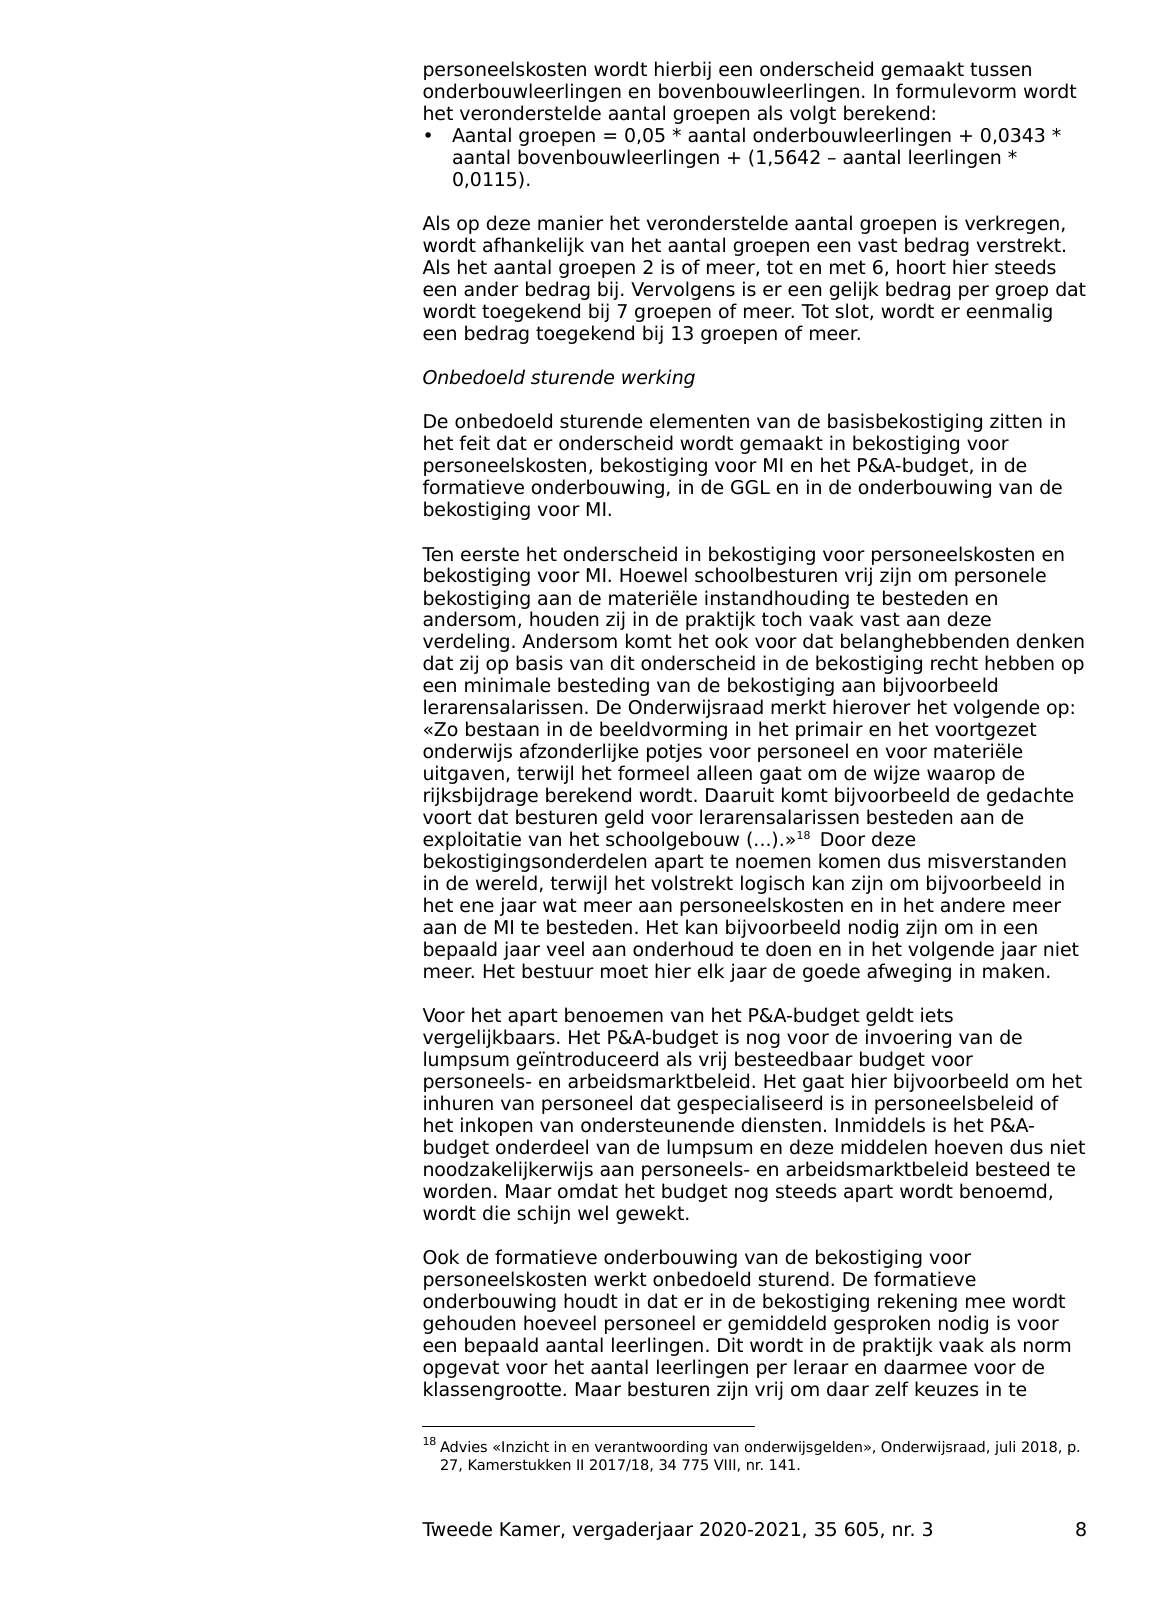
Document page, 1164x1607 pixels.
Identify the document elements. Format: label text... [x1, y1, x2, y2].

text Voor het apart benoemen van het P&A-budget geldt iets vergelijkbaars. Het P&A-budget is nog voor de invoering van de lumpsum geïntroduceerd als vrij besteedbaar budget voor personeels- en arbeidsmarktbeleid. Het gaat hier bijvoorbeeld om het inhuren van personeel dat gespecialiseerd is in personeelsbeleid of het inkopen van ondersteunende diensten. Inmiddels is het P&A-budget onderdeel van de lumpsum en deze middelen hoeven dus niet noodzakelijkerwijs aan personeels- en arbeidsmarktbeleid besteed te worden. Maar omdat het budget nog steeds apart wordt benoemd, wordt die schijn wel gewekt. [422, 1005, 1087, 1225]
text Als op deze manier het veronderstelde aantal groepen is verkregen, wordt afhankelijk van het aantal groepen een vast bedrag verstrekt. Als het aantal groepen 2 is of meer, tot en met 6, hoort hier steeds een ander bedrag bij. Vervolgens is er een gelijk bedrag per groep dat wordt toegekend bij 7 groepen of meer. Tot slot, wordt er eenmalig een bedrag toegekend bij 13 groepen of meer. [422, 213, 1087, 345]
text • Aantal groepen = 0,05 * aantal onderbouwleerlingen + 0,0343 * aantal bovenbouwleerlingen + (1,5642 – aantal leerlingen * 0,0115). [422, 125, 1087, 191]
text personeelskosten wordt hierbij een onderscheid gemaakt tussen onderbouwleerlingen en bovenbouwleerlingen. In formulevorm wordt het veronderstelde aantal groepen als volgt berekend: [422, 59, 1087, 125]
text Ten eerste het onderscheid in bekostiging voor personeelskosten en bekostiging voor MI. Hoewel schoolbesturen vrij zijn om personele bekostiging aan de materiële instandhouding te besteden en andersom, houden zij in de praktijk toch vaak vast aan deze verdeling. Andersom komt het ook voor dat belanghebbenden denken dat zij op basis van dit onderscheid in de bekostiging recht hebben op een minimale besteding van de bekostiging aan bijvoorbeeld lerarensalarissen. De Onderwijsraad merkt hierover het volgende op: «Zo bestaan in de beeldvorming in het primair en het voortgezet onderwijs afzonderlijke potjes voor personeel en voor materiële uitgaven, terwijl het formeel alleen gaat om de wijze waarop de rijksbijdrage berekend wordt. Daaruit komt bijvoorbeeld de gedachte voort dat besturen geld voor lerarensalarissen besteden aan de exploitatie van het schoolgebouw (...).» Door deze bekostigingsonderdelen apart te noemen komen dus misverstanden in de wereld, terwijl het volstrekt logisch kan zijn om bijvoorbeeld in het ene jaar wat meer aan personeelskosten en in het andere meer aan de MI te besteden. Het kan bijvoorbeeld nodig zijn om in een bepaald jaar veel aan onderhoud te doen en in het volgende jaar niet meer. Het bestuur moet hier elk jaar de goede afweging in maken. [422, 543, 1087, 983]
subtitle Onbedoeld sturende werking [422, 367, 1087, 389]
text De onbedoeld sturende elementen van de basisbekostiging zitten in het feit dat er onderscheid wordt gemaakt in bekostiging voor personeelskosten, bekostiging voor MI en het P&A-budget, in de formatieve onderbouwing, in de GGL en in de onderbouwing van de bekostiging voor MI. [422, 411, 1087, 521]
text Ook de formatieve onderbouwing van de bekostiging voor personeelskosten werkt onbedoeld sturend. De formatieve onderbouwing houdt in dat er in de bekostiging rekening mee wordt gehouden hoeveel personeel er gemiddeld gesproken nodig is voor een bepaald aantal leerlingen. Dit wordt in de praktijk vaak als norm opgevat voor het aantal leerlingen per leraar en daarmee voor de klassengrootte. Maar besturen zijn vrij om daar zelf keuzes in te [422, 1247, 1087, 1401]
text Advies «Inzicht in en verantwoording van onderwijsgelden», Onderwijsraad, juli 2018, p. 27, Kamerstukken II 2017/18, 34 775 VIII, nr. 141. [422, 1435, 1087, 1474]
